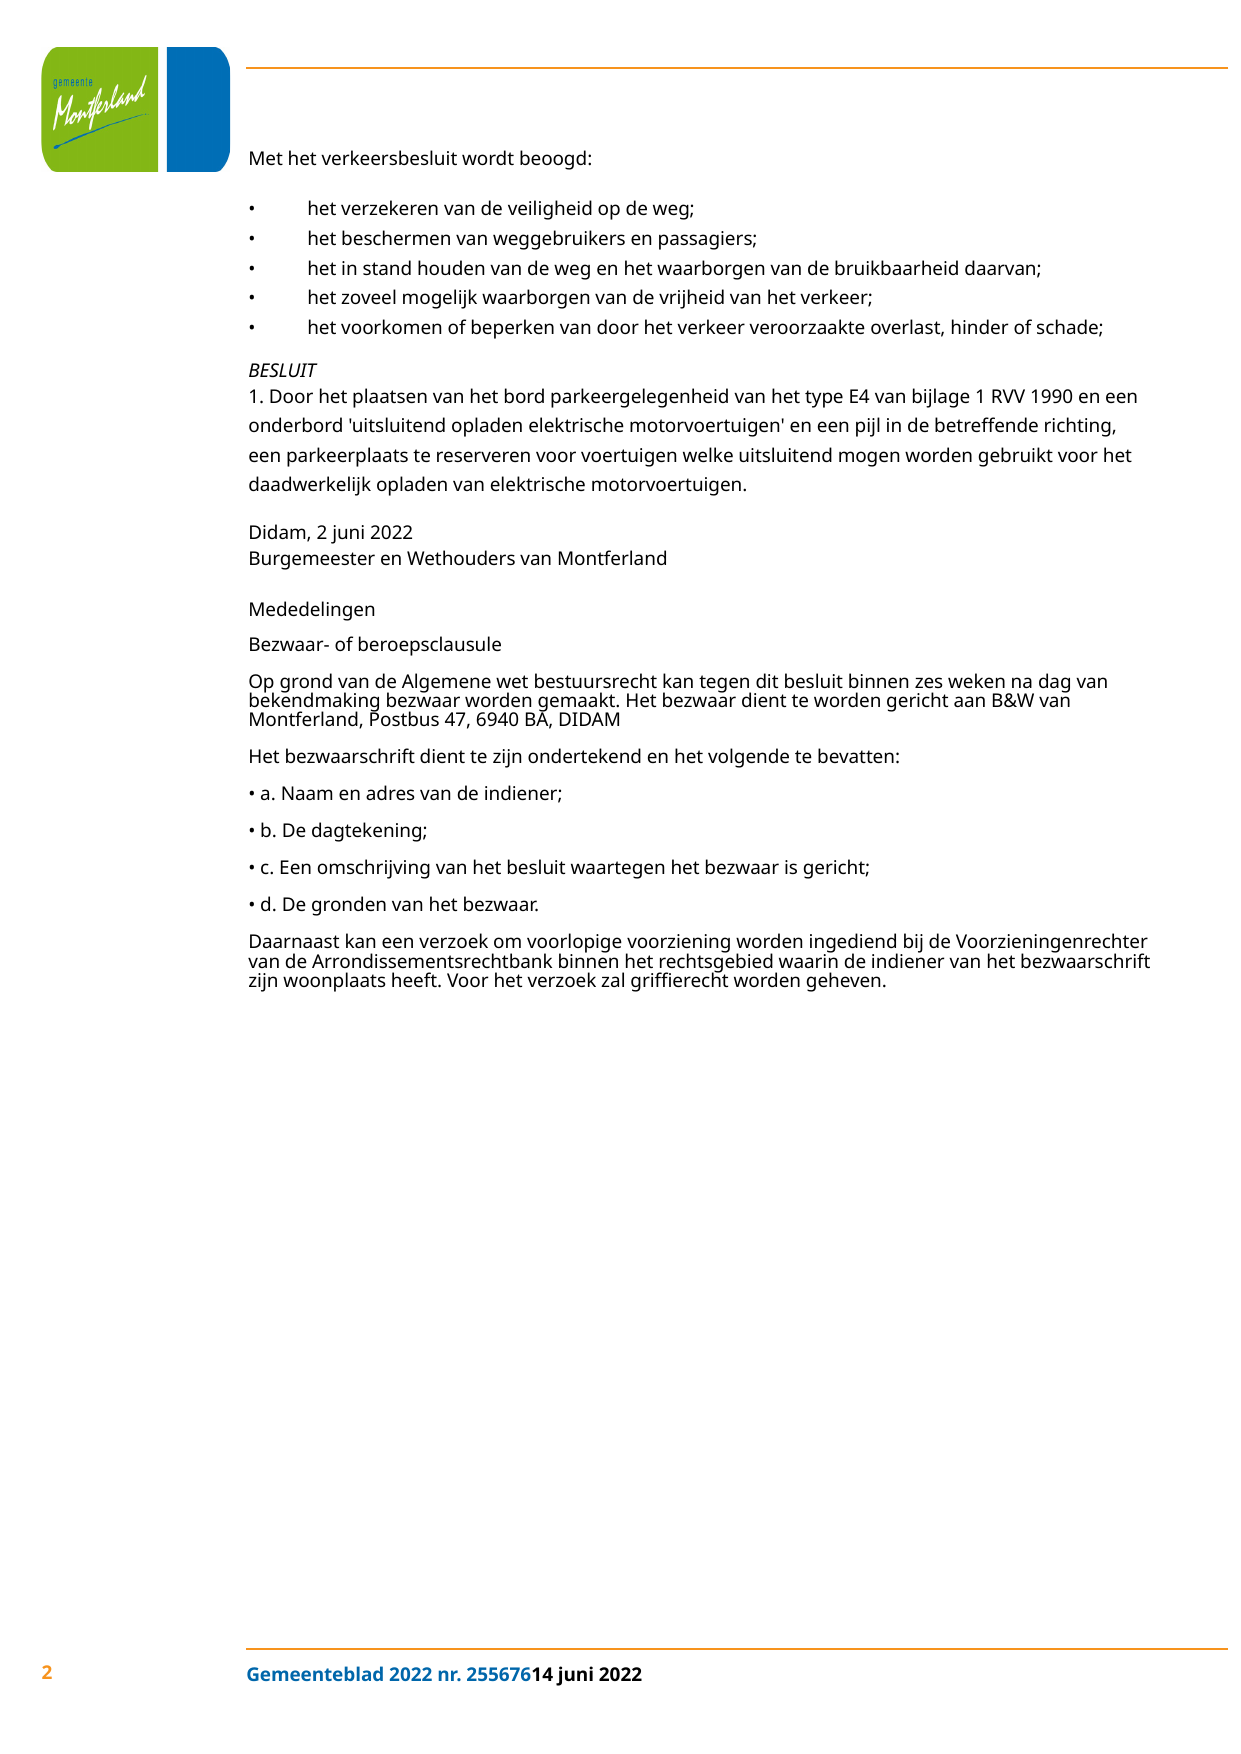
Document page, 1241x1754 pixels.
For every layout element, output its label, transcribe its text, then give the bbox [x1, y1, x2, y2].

text • c. Een omschrijving van het besluit waartegen het bezwaar is gericht; [248, 859, 1152, 879]
text Daarnaast kan een verzoek om voorlopige voorziening worden ingediend bij de Voorzieningenrechter van de Arrondissementsrechtbank binnen het rechtsgebied waarin de indiener van het bezwaarschrift zijn woonplaats heeft. Voor het verzoek zal griffierecht worden geheven. [248, 933, 1152, 991]
list het voorkomen of beperken van door het verkeer veroorzaakte overlast, hinder of schade; [248, 314, 1152, 340]
text Burgemeester en Wethouders van Montferland [248, 545, 1152, 571]
text BESLUIT [248, 357, 1152, 383]
text • d. De gronden van het bezwaar. [248, 896, 1152, 916]
text Op grond van de Algemene wet bestuursrecht kan tegen dit besluit binnen zes weken na dag van bekendmaking bezwaar worden gemaakt. Het bezwaar dient te worden gericht aan B&W van Montferland, Postbus 47, 6940 BA, DIDAM [248, 673, 1152, 731]
list het in stand houden van de weg en het waarborgen van de bruikbaarheid daarvan; [248, 255, 1152, 281]
text Met het verkeersbesluit wordt beoogd: [248, 145, 1152, 171]
text 1. Door het plaatsen van het bord parkeergelegenheid van het type E4 van bijlage 1 RVV 1990 en een onderbord 'uitsluitend opladen elektrische motorvoertuigen' en een pijl in de betreffende richting, een parkeerplaats te reserveren voor voertuigen welke uitsluitend mogen worden gebruikt voor het daadwerkelijk opladen van elektrische motorvoertuigen. [248, 383, 1152, 497]
text • b. De dagtekening; [248, 822, 1152, 842]
picture [41, 47, 231, 172]
text Bezwaar- of beroepsclausule [248, 636, 1152, 655]
list het verzekeren van de veiligheid op de weg; [248, 196, 1152, 221]
text Mededelingen [248, 597, 1152, 622]
text Het bezwaarschrift dient te zijn ondertekend en het volgende te bevatten: [248, 748, 1152, 768]
list het beschermen van weggebruikers en passagiers; [248, 225, 1152, 251]
text Didam, 2 juni 2022 [248, 519, 1152, 545]
list het zoveel mogelijk waarborgen van de vrijheid van het verkeer; [248, 284, 1152, 310]
text • a. Naam en adres van de indiener; [248, 785, 1152, 805]
